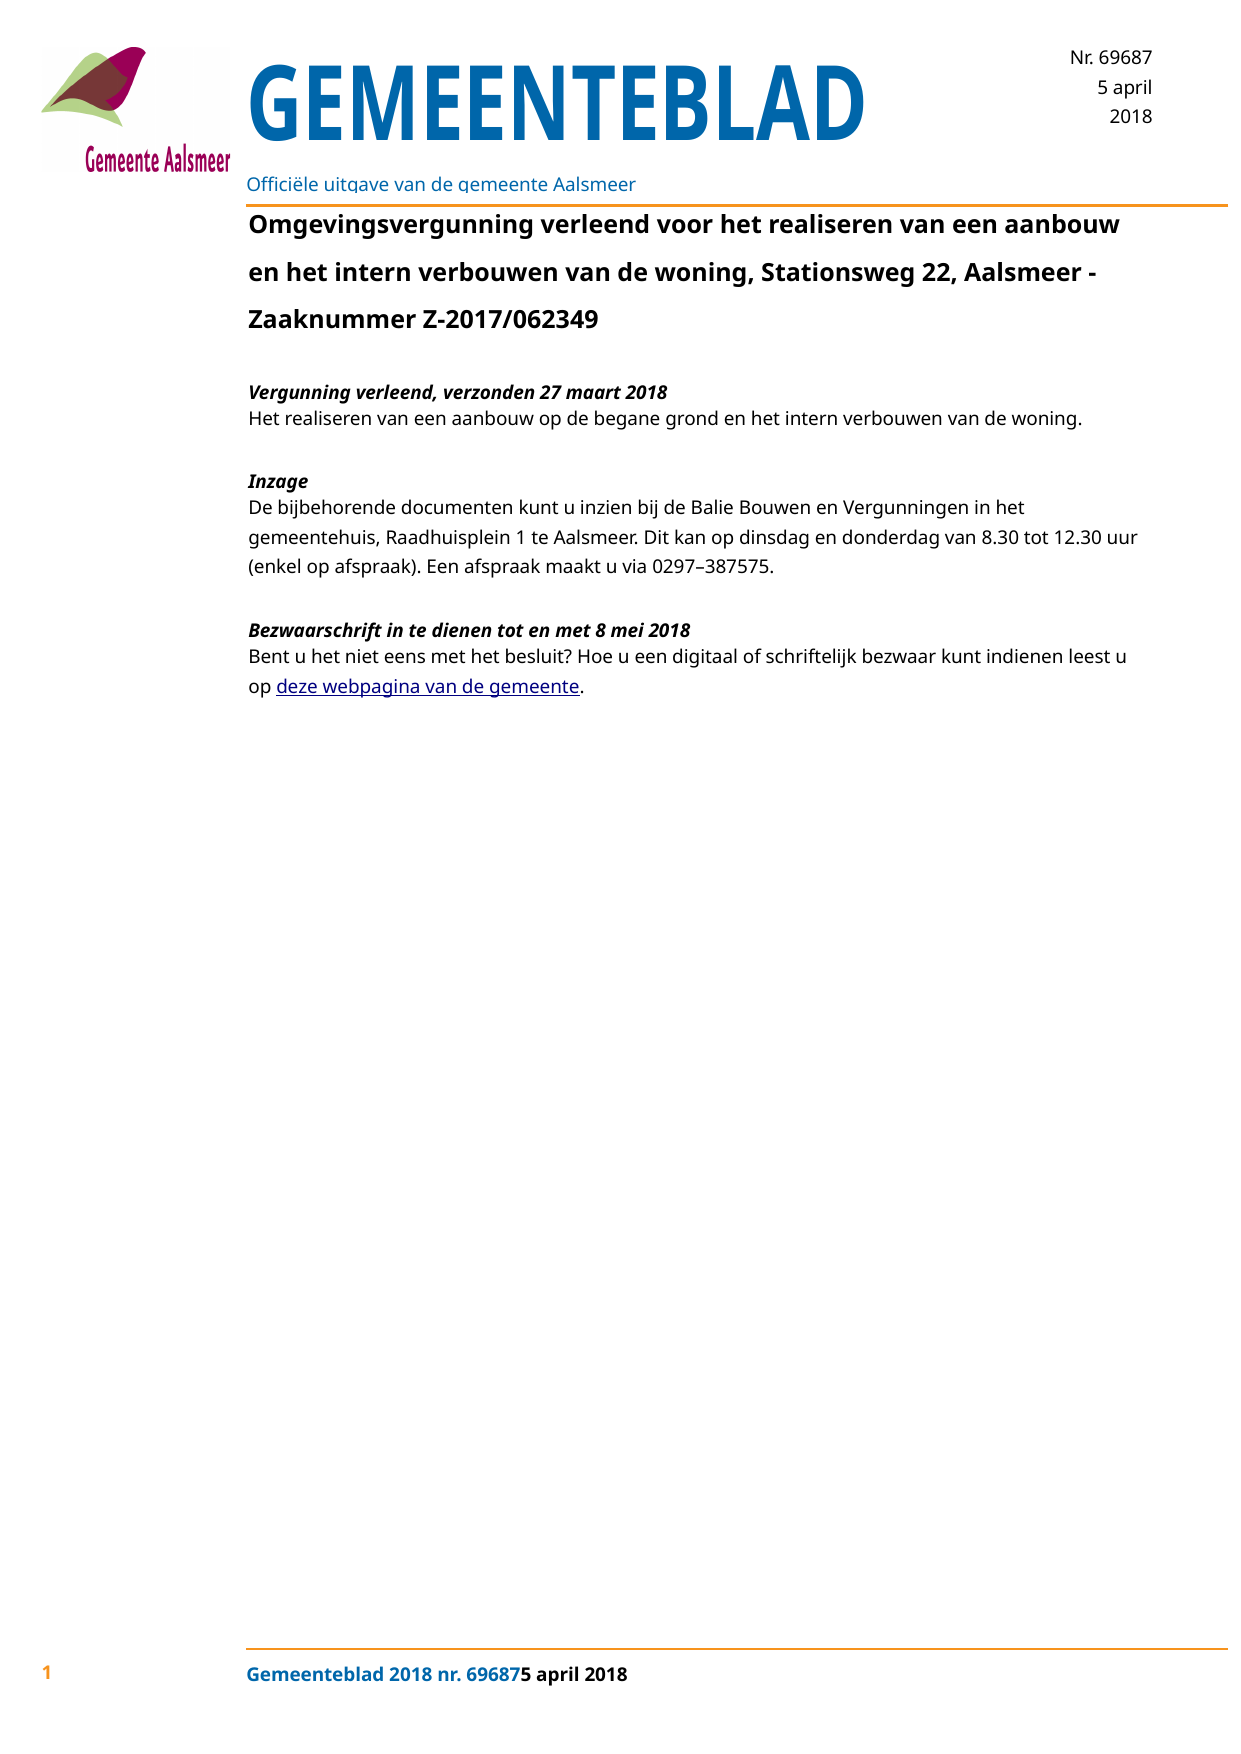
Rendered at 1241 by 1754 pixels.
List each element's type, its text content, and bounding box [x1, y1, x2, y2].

text Inzage [248, 469, 1152, 494]
picture [41, 47, 231, 172]
text Bent u het niet eens met het besluit? Hoe u een digitaal of schriftelijk bezwaar kunt indienen leest u op deze webpagina van de gemeente. [248, 643, 1152, 699]
text De bijbehorende documenten kunt u inzien bij de Balie Bouwen en Vergunningen in het gemeentehuis, Raadhuisplein 1 te Aalsmeer. Dit kan op dinsdag en donderdag van 8.30 tot 12.30 uur (enkel op afspraak). Een afspraak maakt u via 0297–387575. [248, 494, 1152, 579]
text Het realiseren van een aanbouw op de begane grond en het intern verbouwen van de woning. [248, 405, 1152, 431]
text Omgevingsvergunning verleend voor het realiseren van een aanbouw en het intern verbouwen van de woning, Stationsweg 22, Aalsmeer - Zaaknummer Z-2017/062349 [248, 207, 1152, 336]
text Vergunning verleend, verzonden 27 maart 2018 [248, 379, 1152, 405]
text Bezwaarschrift in te dienen tot en met 8 mei 2018 [248, 618, 1152, 643]
